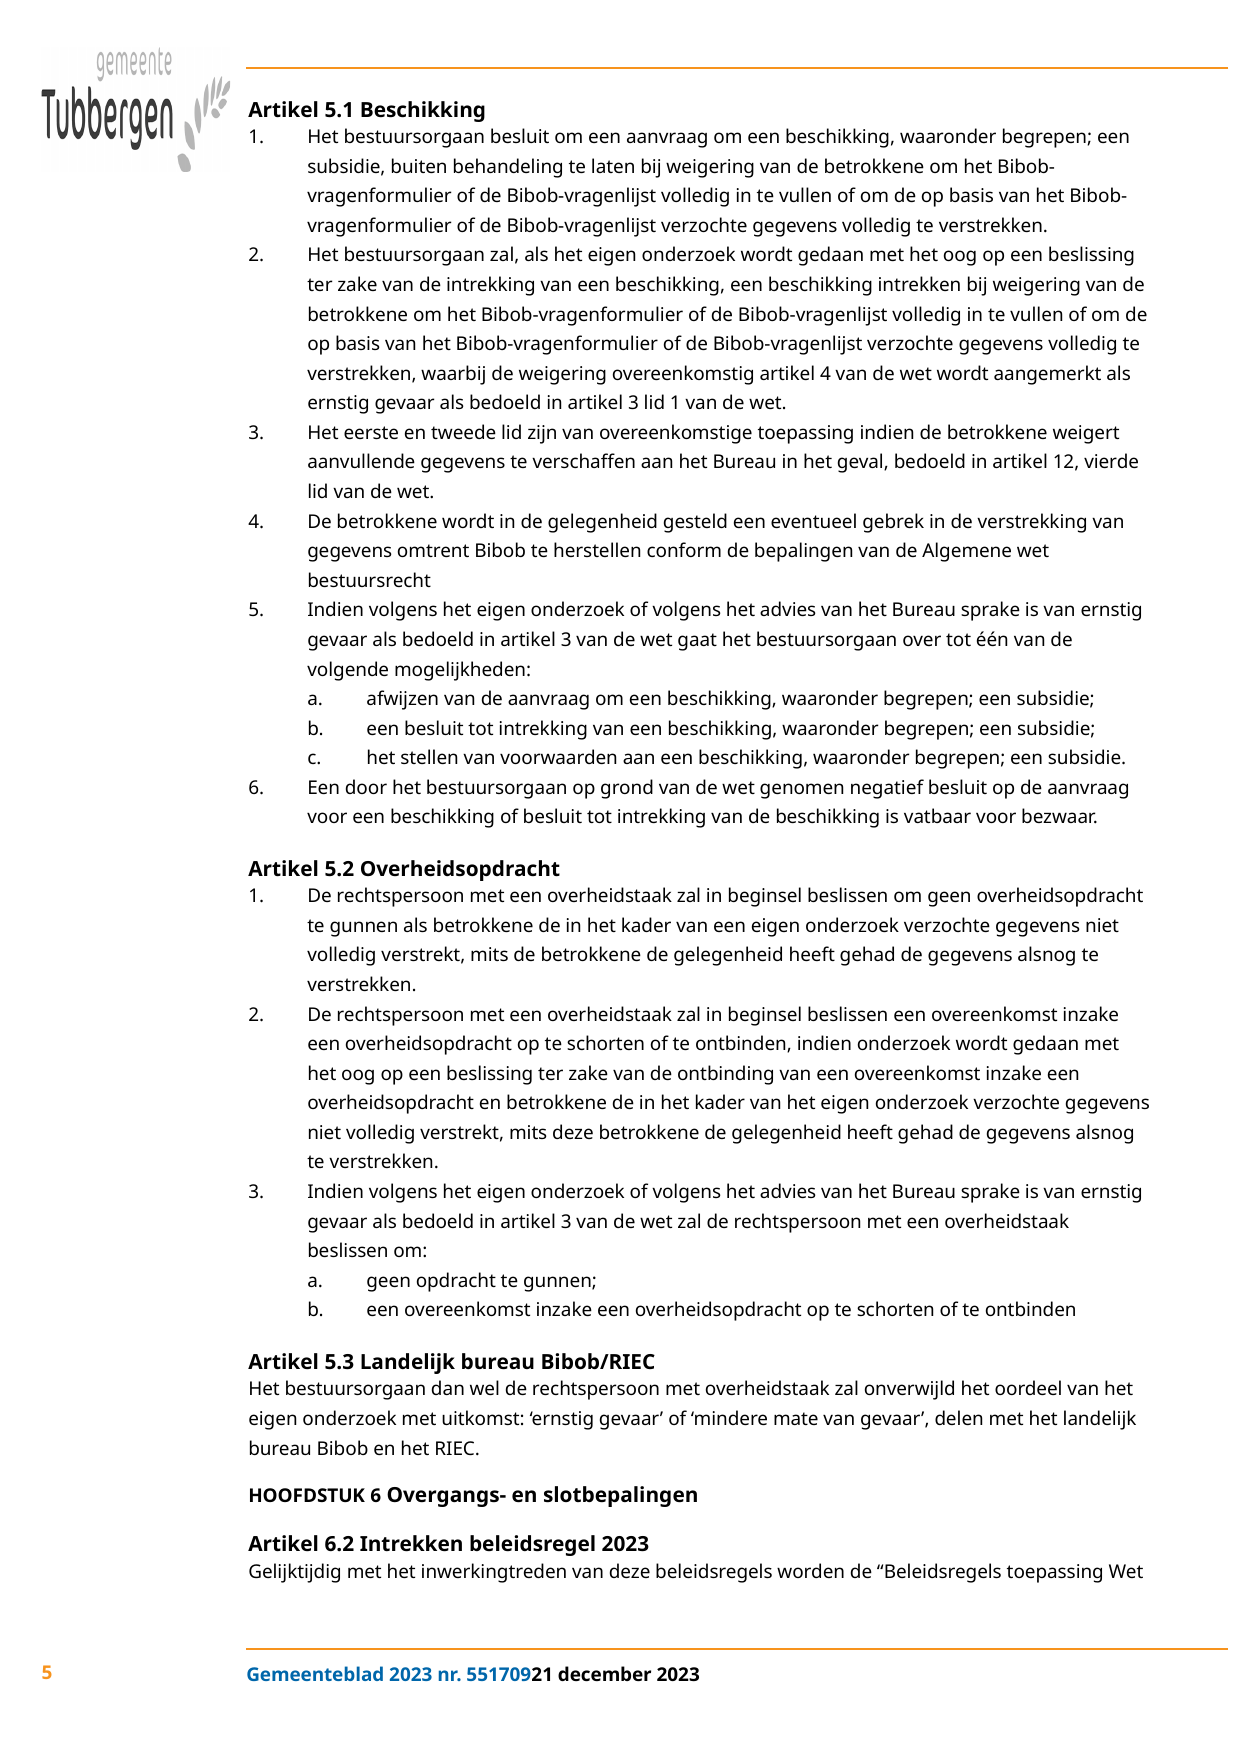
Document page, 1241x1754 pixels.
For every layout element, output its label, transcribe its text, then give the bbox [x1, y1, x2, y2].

list afwijzen van de aanvraag om een beschikking, waaronder begrepen; een subsidie; [307, 685, 1152, 711]
list een overeenkomst inzake een overheidsopdracht op te schorten of te ontbinden [307, 1297, 1152, 1322]
text Artikel 5.3 Landelijk bureau Bibob/RIEC [248, 1347, 1152, 1376]
text HOOFDSTUK 6 Overgangs- en slotbepalingen [248, 1480, 1152, 1509]
text Het bestuursorgaan dan wel de rechtspersoon met overheidstaak zal onverwijld het oordeel van het eigen onderzoek met uitkomst: ‘ernstig gevaar’ of ‘mindere mate van gevaar’, delen met het landelijk bureau Bibob en het RIEC. [248, 1376, 1152, 1460]
list Een door het bestuursorgaan op grond van de wet genomen negatief besluit op de aanvraag voor een beschikking of besluit tot intrekking van de beschikking is vatbaar voor bezwaar. [248, 774, 1152, 829]
text Artikel 6.2 Intrekken beleidsregel 2023 [248, 1529, 1152, 1558]
list De rechtspersoon met een overheidstaak zal in beginsel beslissen een overeenkomst inzake een overheidsopdracht op te schorten of te ontbinden, indien onderzoek wordt gedaan met het oog op een beslissing ter zake van de ontbinding van een overeenkomst inzake een overheidsopdracht en betrokkene de in het kader van het eigen onderzoek verzochte gegevens niet volledig verstrekt, mits deze betrokkene de gelegenheid heeft gehad de gegevens alsnog te verstrekken. [248, 1001, 1152, 1174]
text Artikel 5.2 Overheidsopdracht [248, 854, 1152, 882]
list Het bestuursorgaan zal, als het eigen onderzoek wordt gedaan met het oog op een beslissing ter zake van de intrekking van een beschikking, een beschikking intrekken bij weigering van de betrokkene om het Bibob-vragenformulier of de Bibob-vragenlijst volledig in te vullen of om de op basis van het Bibob-vragenformulier of de Bibob-vragenlijst verzochte gegevens volledig te verstrekken, waarbij de weigering overeenkomstig artikel 4 van de wet wordt aangemerkt als ernstig gevaar als bedoeld in artikel 3 lid 1 van de wet. [248, 242, 1152, 415]
text Artikel 5.1 Beschikking [248, 95, 1152, 123]
list het stellen van voorwaarden aan een beschikking, waaronder begrepen; een subsidie. [307, 744, 1152, 770]
list Indien volgens het eigen onderzoek of volgens het advies van het Bureau sprake is van ernstig gevaar als bedoeld in artikel 3 van de wet zal de rechtspersoon met een overheidstaak beslissen om: [248, 1178, 1152, 1263]
list Indien volgens het eigen onderzoek of volgens het advies van het Bureau sprake is van ernstig gevaar als bedoeld in artikel 3 van de wet gaat het bestuursorgaan over tot één van de volgende mogelijkheden: [248, 597, 1152, 681]
picture [41, 47, 231, 172]
list De betrokkene wordt in de gelegenheid gesteld een eventueel gebrek in de verstrekking van gegevens omtrent Bibob te herstellen conform de bepalingen van de Algemene wet bestuursrecht [248, 508, 1152, 593]
list Het eerste en tweede lid zijn van overeenkomstige toepassing indien de betrokkene weigert aanvullende gegevens te verschaffen aan het Bureau in het geval, bedoeld in artikel 12, vierde lid van de wet. [248, 419, 1152, 504]
list een besluit tot intrekking van een beschikking, waaronder begrepen; een subsidie; [307, 715, 1152, 741]
list De rechtspersoon met een overheidstaak zal in beginsel beslissen om geen overheidsopdracht te gunnen als betrokkene de in het kader van een eigen onderzoek verzochte gegevens niet volledig verstrekt, mits de betrokkene de gelegenheid heeft gehad de gegevens alsnog te verstrekken. [248, 882, 1152, 997]
text Gelijktijdig met het inwerkingtreden van deze beleidsregels worden de “Beleidsregels toepassing Wet [248, 1558, 1152, 1584]
list Het bestuursorgaan besluit om een aanvraag om een beschikking, waaronder begrepen; een subsidie, buiten behandeling te laten bij weigering van de betrokkene om het Bibob-vragenformulier of de Bibob-vragenlijst volledig in te vullen of om de op basis van het Bibob-vragenformulier of de Bibob-vragenlijst verzochte gegevens volledig te verstrekken. [248, 123, 1152, 238]
list geen opdracht te gunnen; [307, 1267, 1152, 1293]
